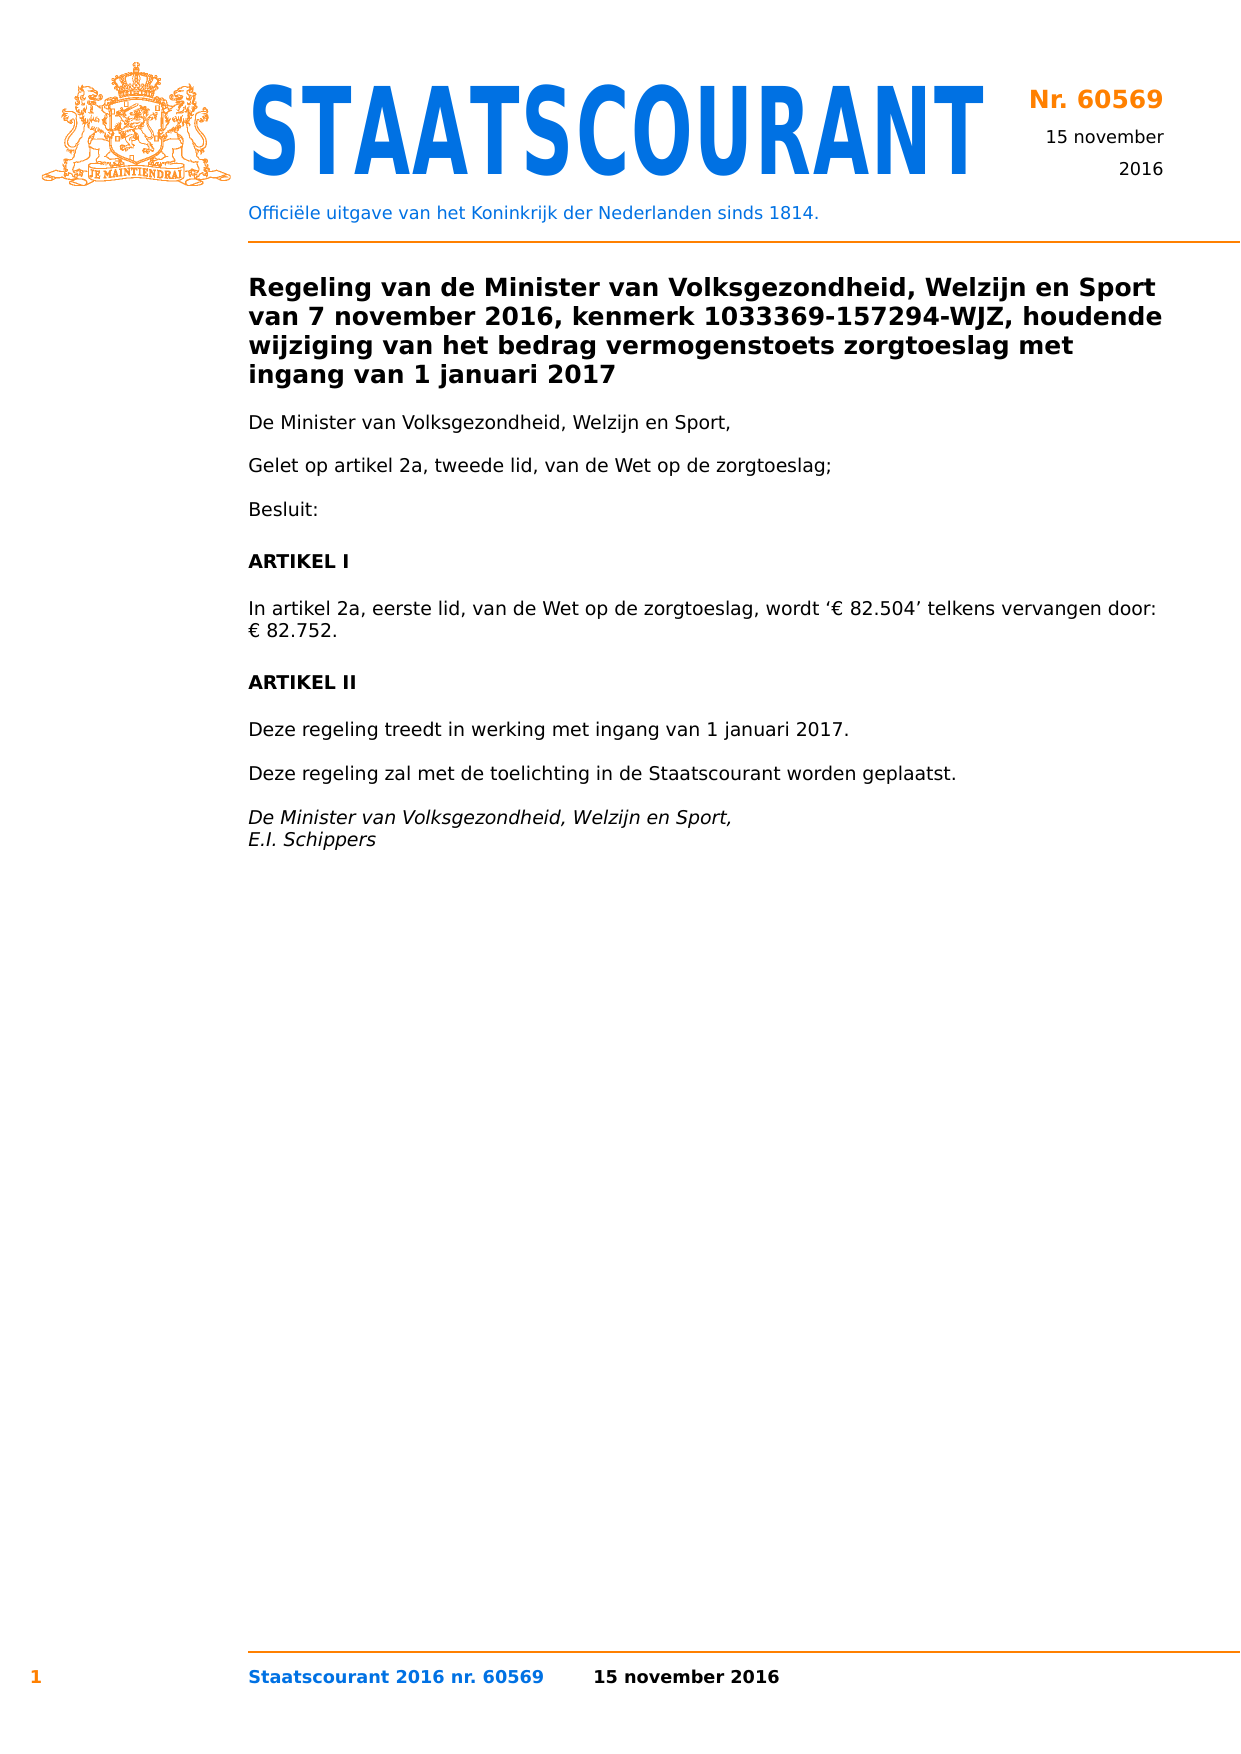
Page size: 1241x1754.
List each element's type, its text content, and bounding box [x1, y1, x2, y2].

table_cell Officiële uitgave van het Koninkrijk der Nederlanden sinds 1814. [248, 203, 1240, 241]
text De Minister van Volksgezondheid, Welzijn en Sport, [248, 412, 1163, 433]
text Gelet op artikel 2a, tweede lid, van de Wet op de zorgtoeslag; [248, 455, 1163, 477]
text Besluit: [248, 499, 1163, 521]
table_cell 15 november [998, 121, 1240, 153]
subtitle ARTIKEL II [248, 672, 1163, 694]
text Deze regeling zal met de toelichting in de Staatscourant worden geplaatst. [248, 763, 1163, 785]
table_header Nr. 60569 [998, 62, 1240, 121]
table_header [25, 62, 248, 241]
subtitle Regeling van de Minister van Volksgezondheid, Welzijn en Sport van 7 november 2016, kenmerk 1033369-157294-WJZ, houdende wijziging van het bedrag vermogenstoets zorgtoeslag met ingang van 1 januari 2017 [248, 273, 1163, 390]
text In artikel 2a, eerste lid, van de Wet op de zorgtoeslag, wordt ‘€ 82.504’ telkens vervangen door: € 82.752. [248, 598, 1163, 642]
text Deze regeling treedt in werking met ingang van 1 januari 2017. [248, 719, 1163, 741]
subtitle ARTIKEL I [248, 551, 1163, 573]
text De Minister van Volksgezondheid, Welzijn en Sport, E.I. Schippers [248, 807, 1163, 851]
table_header STAATSCOURANT [248, 62, 998, 203]
picture [41, 62, 231, 186]
table_cell 2016 [998, 153, 1240, 203]
